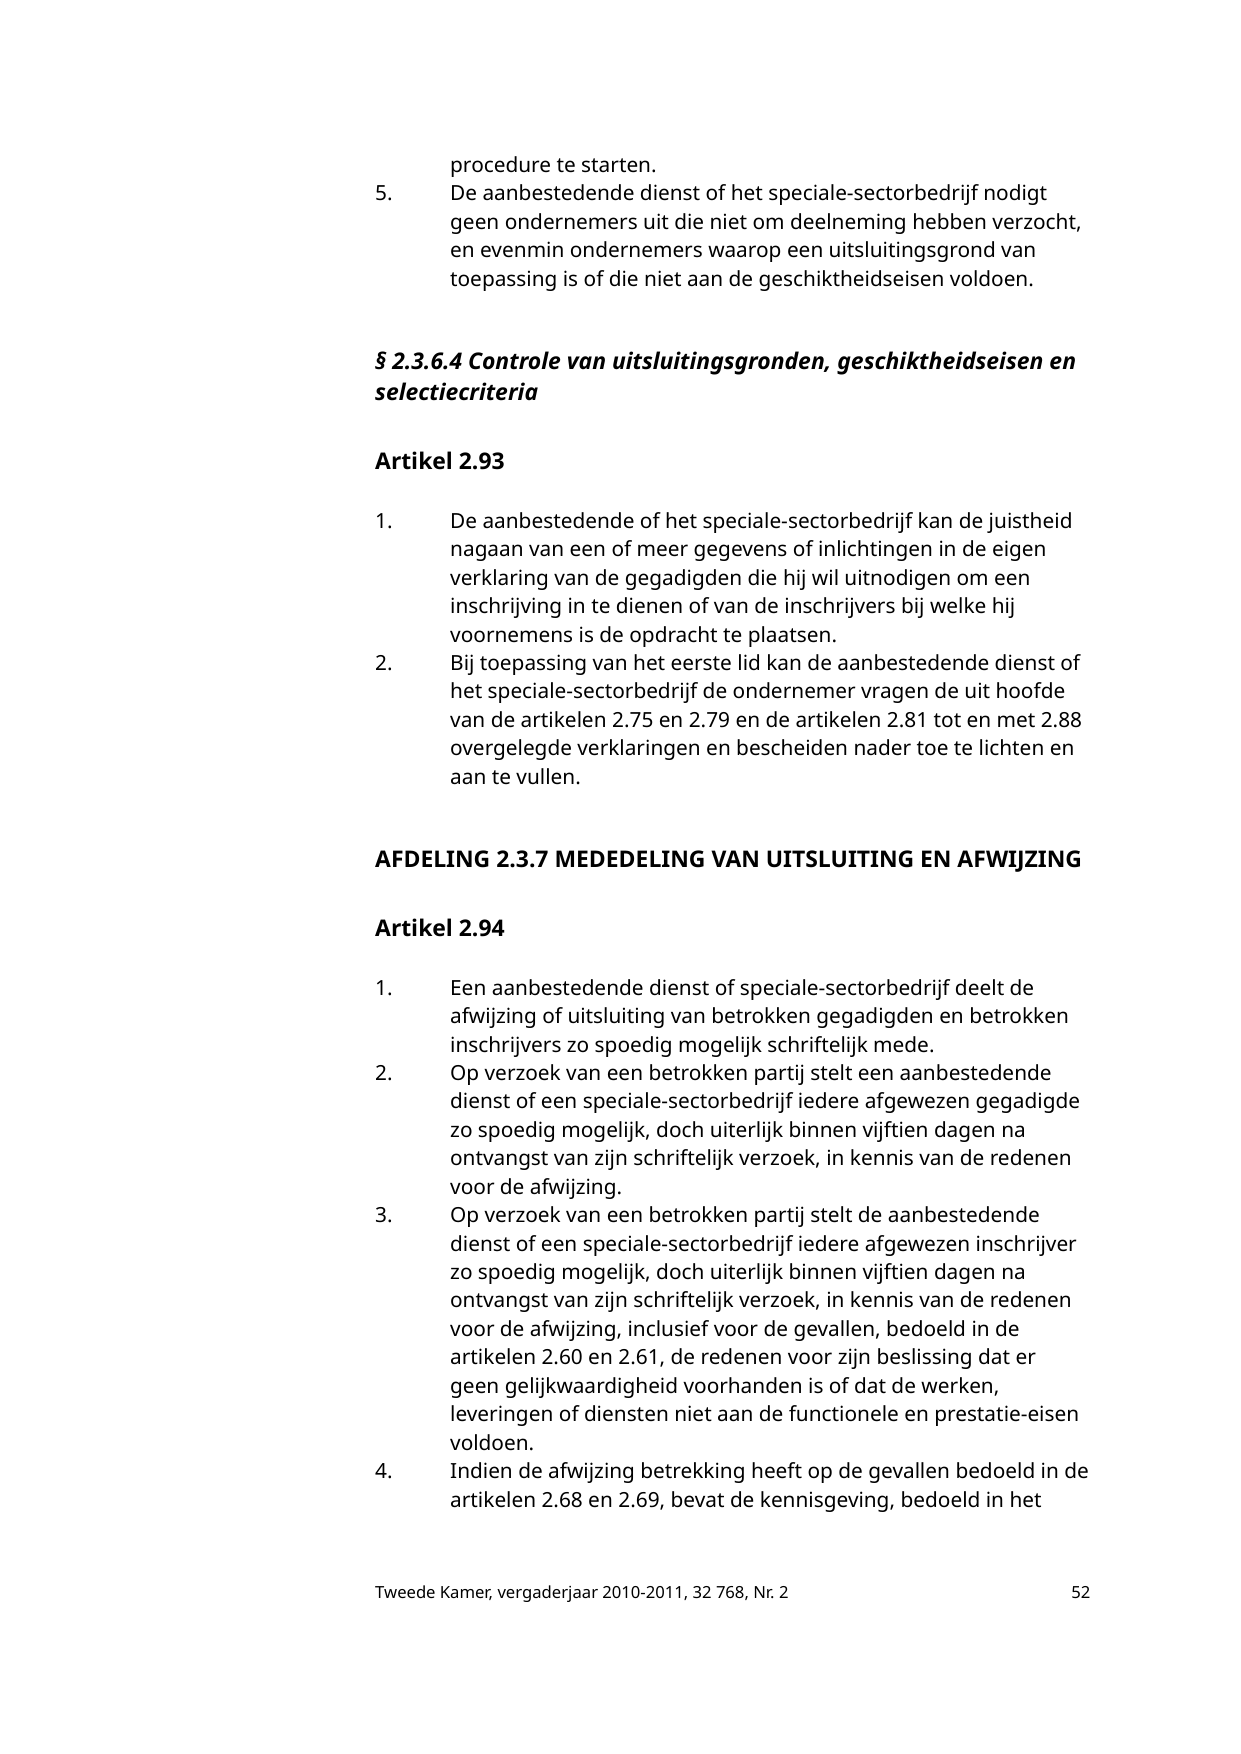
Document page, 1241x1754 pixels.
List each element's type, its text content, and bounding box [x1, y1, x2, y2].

list De aanbestedende of het speciale-sectorbedrijf kan de juistheid nagaan van een of meer gegevens of inlichtingen in de eigen verklaring van de gegadigden die hij wil uitnodigen om een inschrijving in te dienen of van de inschrijvers bij welke hij voornemens is de opdracht te plaatsen. [375, 506, 1090, 648]
subtitle § 2.3.6.4 Controle van uitsluitingsgronden, geschiktheidseisen en selectiecriteria [375, 345, 1090, 407]
list Op verzoek van een betrokken partij stelt een aanbestedende dienst of een speciale-sectorbedrijf iedere afgewezen gegadigde zo spoedig mogelijk, doch uiterlijk binnen vijftien dagen na ontvangst van zijn schriftelijk verzoek, in kennis van de redenen voor de afwijzing. [375, 1058, 1090, 1200]
subtitle Artikel 2.94 [375, 912, 1090, 943]
list Indien de afwijzing betrekking heeft op de gevallen bedoeld in de artikelen 2.68 en 2.69, bevat de kennisgeving, bedoeld in het [375, 1456, 1090, 1513]
list De aanbestedende dienst of het speciale-sectorbedrijf nodigt geen ondernemers uit die niet om deelneming hebben verzocht, en evenmin ondernemers waarop een uitsluitingsgrond van toepassing is of die niet aan de geschiktheidseisen voldoen. [375, 178, 1090, 292]
list Een aanbestedende dienst of speciale-sectorbedrijf deelt de afwijzing of uitsluiting van betrokken gegadigden en betrokken inschrijvers zo spoedig mogelijk schriftelijk mede. [375, 973, 1090, 1058]
list Bij toepassing van het eerste lid kan de aanbestedende dienst of het speciale-sectorbedrijf de ondernemer vragen de uit hoofde van de artikelen 2.75 en 2.79 en de artikelen 2.81 tot en met 2.88 overgelegde verklaringen en bescheiden nader toe te lichten en aan te vullen. [375, 648, 1090, 790]
subtitle AFDELING 2.3.7 MEDEDELING VAN UITSLUITING EN AFWIJZING [375, 843, 1090, 874]
list Op verzoek van een betrokken partij stelt de aanbestedende dienst of een speciale-sectorbedrijf iedere afgewezen inschrijver zo spoedig mogelijk, doch uiterlijk binnen vijftien dagen na ontvangst van zijn schriftelijk verzoek, in kennis van de redenen voor de afwijzing, inclusief voor de gevallen, bedoeld in de artikelen 2.60 en 2.61, de redenen voor zijn beslissing dat er geen gelijkwaardigheid voorhanden is of dat de werken, leveringen of diensten niet aan de functionele en prestatie-eisen voldoen. [375, 1200, 1090, 1456]
list procedure te starten. [375, 150, 1090, 178]
subtitle Artikel 2.93 [375, 445, 1090, 476]
